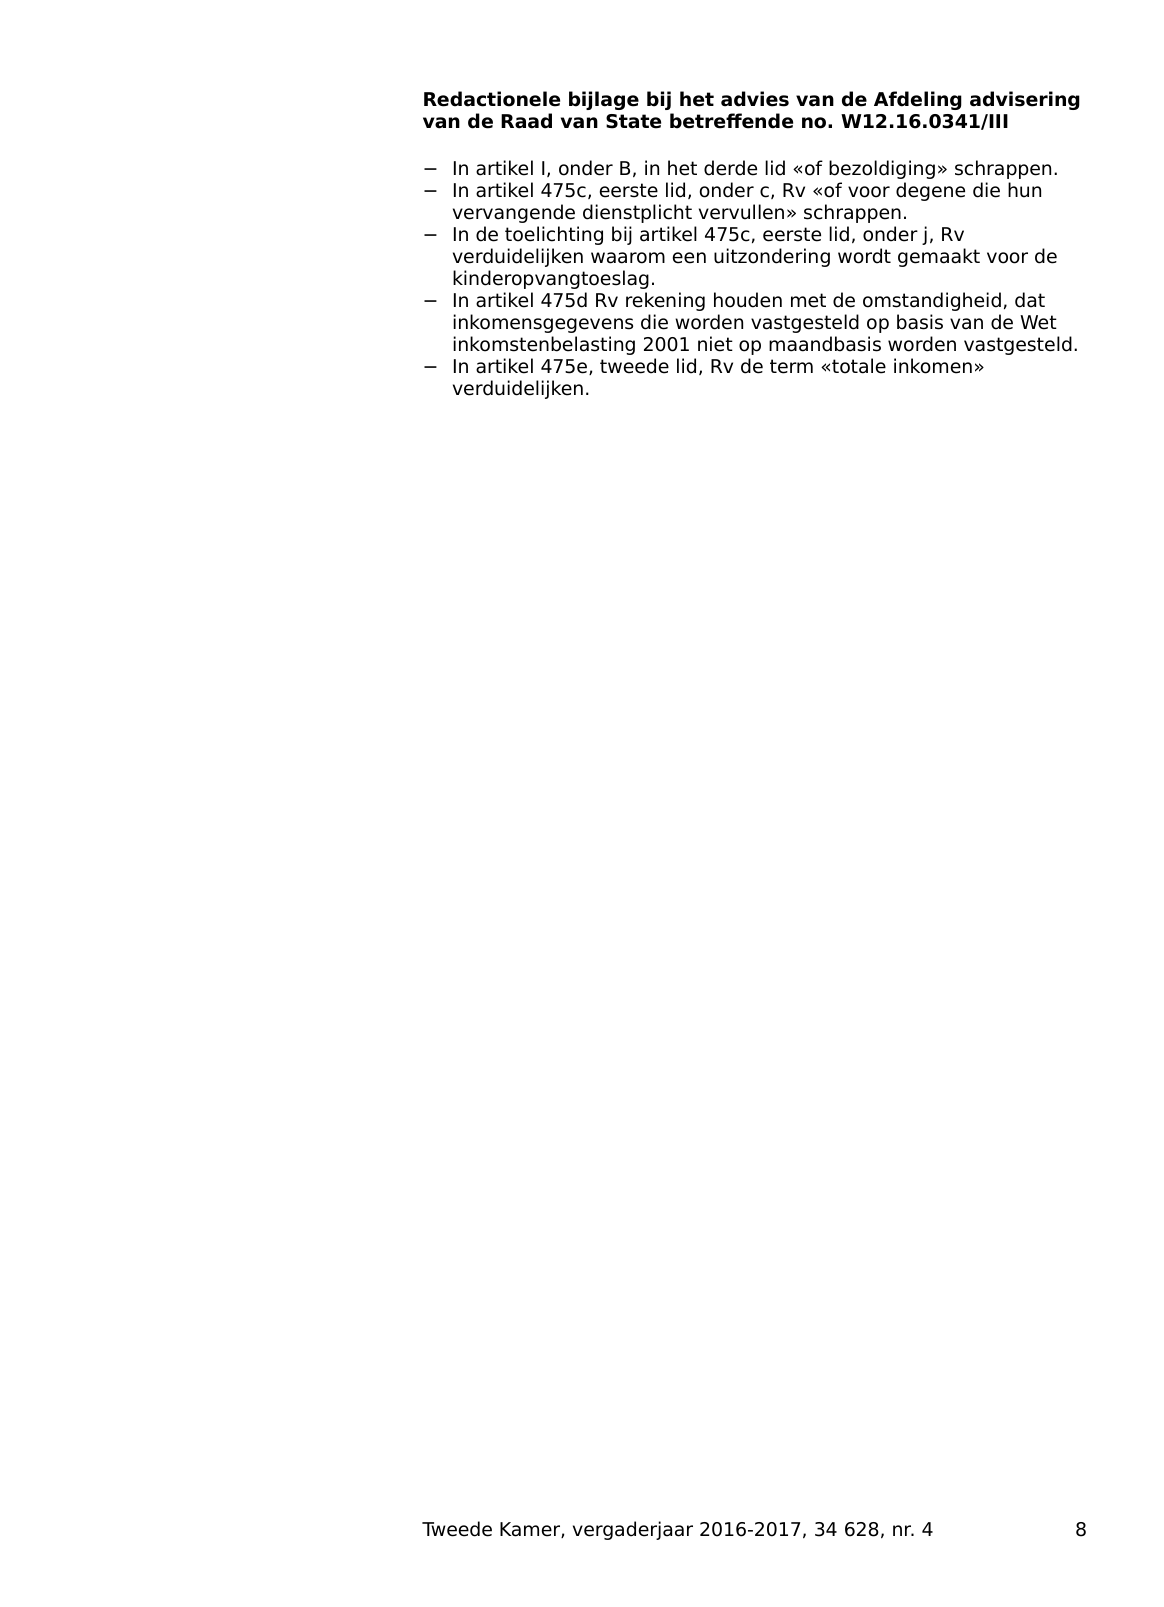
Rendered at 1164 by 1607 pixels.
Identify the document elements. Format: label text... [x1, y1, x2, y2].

text − In artikel I, onder B, in het derde lid «of bezoldiging» schrappen. [422, 158, 1087, 180]
text − In artikel 475e, tweede lid, Rv de term «totale inkomen» verduidelijken. [422, 356, 1087, 400]
text − In de toelichting bij artikel 475c, eerste lid, onder j, Rv verduidelijken waarom een uitzondering wordt gemaakt voor de kinderopvangtoeslag. [422, 224, 1087, 290]
text − In artikel 475d Rv rekening houden met de omstandigheid, dat inkomensgegevens die worden vastgesteld op basis van de Wet inkomstenbelasting 2001 niet op maandbasis worden vastgesteld. [422, 290, 1087, 356]
subtitle Redactionele bijlage bij het advies van de Afdeling advisering van de Raad van State betreffende no. W12.16.0341/III [77, 89, 1087, 133]
text − In artikel 475c, eerste lid, onder c, Rv «of voor degene die hun vervangende dienstplicht vervullen» schrappen. [422, 180, 1087, 224]
